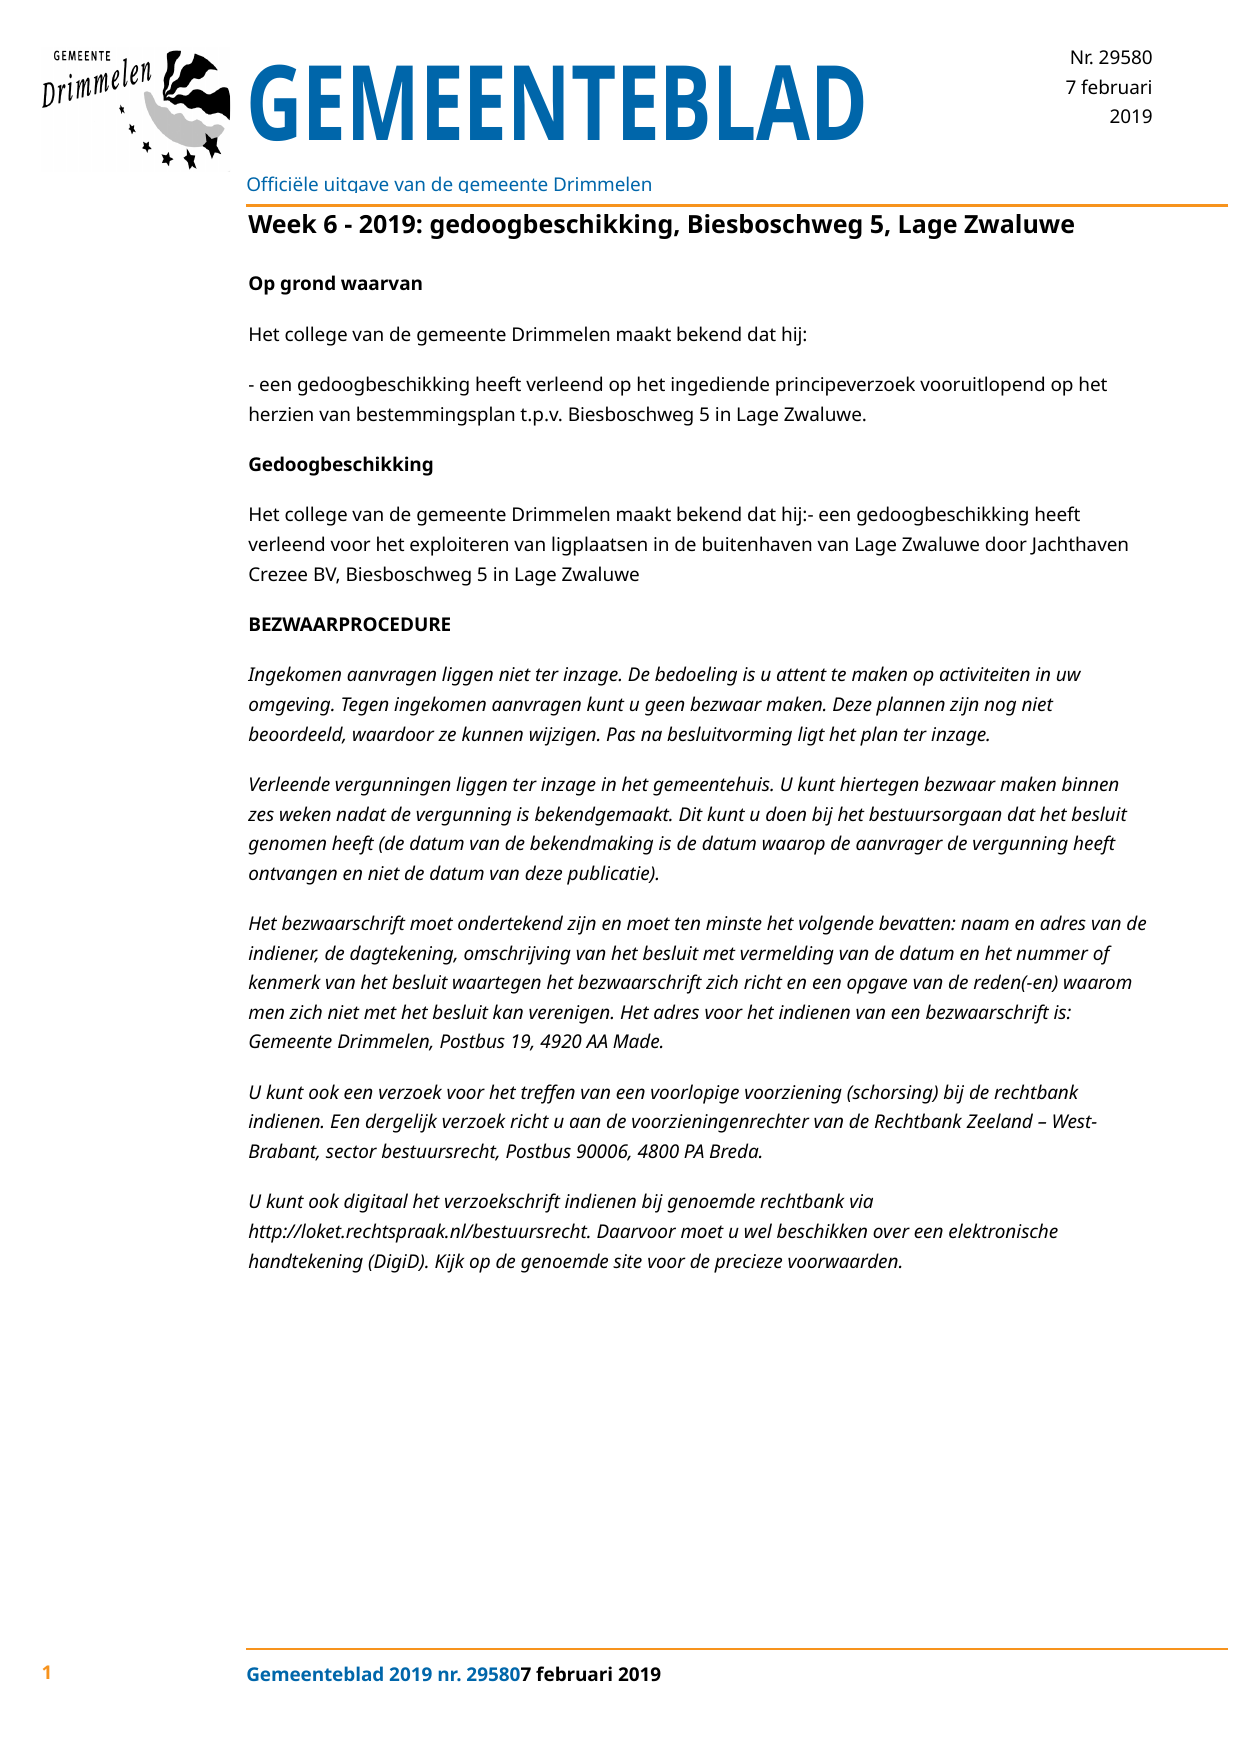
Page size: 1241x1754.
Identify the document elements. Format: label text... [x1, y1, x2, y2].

text Het college van de gemeente Drimmelen maakt bekend dat hij: [248, 321, 1152, 346]
text Het college van de gemeente Drimmelen maakt bekend dat hij:- een gedoogbeschikking heeft verleend voor het exploiteren van ligplaatsen in de buitenhaven van Lage Zwaluwe door Jachthaven Crezee BV, Biesboschweg 5 in Lage Zwaluwe [248, 502, 1152, 586]
picture [41, 47, 231, 172]
text U kunt ook digitaal het verzoekschrift indienen bij genoemde rechtbank via http://loket.rechtspraak.nl/bestuursrecht. Daarvoor moet u wel beschikken over een elektronische handtekening (DigiD). Kijk op de genoemde site voor de precieze voorwaarden. [248, 1189, 1152, 1273]
text Gedoogbeschikking [248, 451, 1152, 477]
text Week 6 - 2019: gedoogbeschikking, Biesboschweg 5, Lage Zwaluwe [248, 207, 1152, 241]
text U kunt ook een verzoek voor het treffen van een voorlopige voorziening (schorsing) bij de rechtbank indienen. Een dergelijk verzoek richt u aan de voorzieningenrechter van de Rechtbank Zeeland – West-Brabant, sector bestuursrecht, Postbus 90006, 4800 PA Breda. [248, 1079, 1152, 1164]
text Op grond waarvan [248, 270, 1152, 296]
text BEZWAARPROCEDURE [248, 611, 1152, 637]
text Ingekomen aanvragen liggen niet ter inzage. De bedoeling is u attent te maken op activiteiten in uw omgeving. Tegen ingekomen aanvragen kunt u geen bezwaar maken. Deze plannen zijn nog niet beoordeeld, waardoor ze kunnen wijzigen. Pas na besluitvorming ligt het plan ter inzage. [248, 662, 1152, 746]
text - een gedoogbeschikking heeft verleend op het ingediende principeverzoek vooruitlopend op het herzien van bestemmingsplan t.p.v. Biesboschweg 5 in Lage Zwaluwe. [248, 371, 1152, 426]
text Verleende vergunningen liggen ter inzage in het gemeentehuis. U kunt hiertegen bezwaar maken binnen zes weken nadat de vergunning is bekendgemaakt. Dit kunt u doen bij het bestuursorgaan dat het besluit genomen heeft (de datum van de bekendmaking is de datum waarop de aanvrager de vergunning heeft ontvangen en niet de datum van deze publicatie). [248, 771, 1152, 886]
text Het bezwaarschrift moet ondertekend zijn en moet ten minste het volgende bevatten: naam en adres van de indiener, de dagtekening, omschrijving van het besluit met vermelding van de datum en het nummer of kenmerk van het besluit waartegen het bezwaarschrift zich richt en een opgave van de reden(-en) waarom men zich niet met het besluit kan verenigen. Het adres voor het indienen van een bezwaarschrift is: Gemeente Drimmelen, Postbus 19, 4920 AA Made. [248, 910, 1152, 1054]
